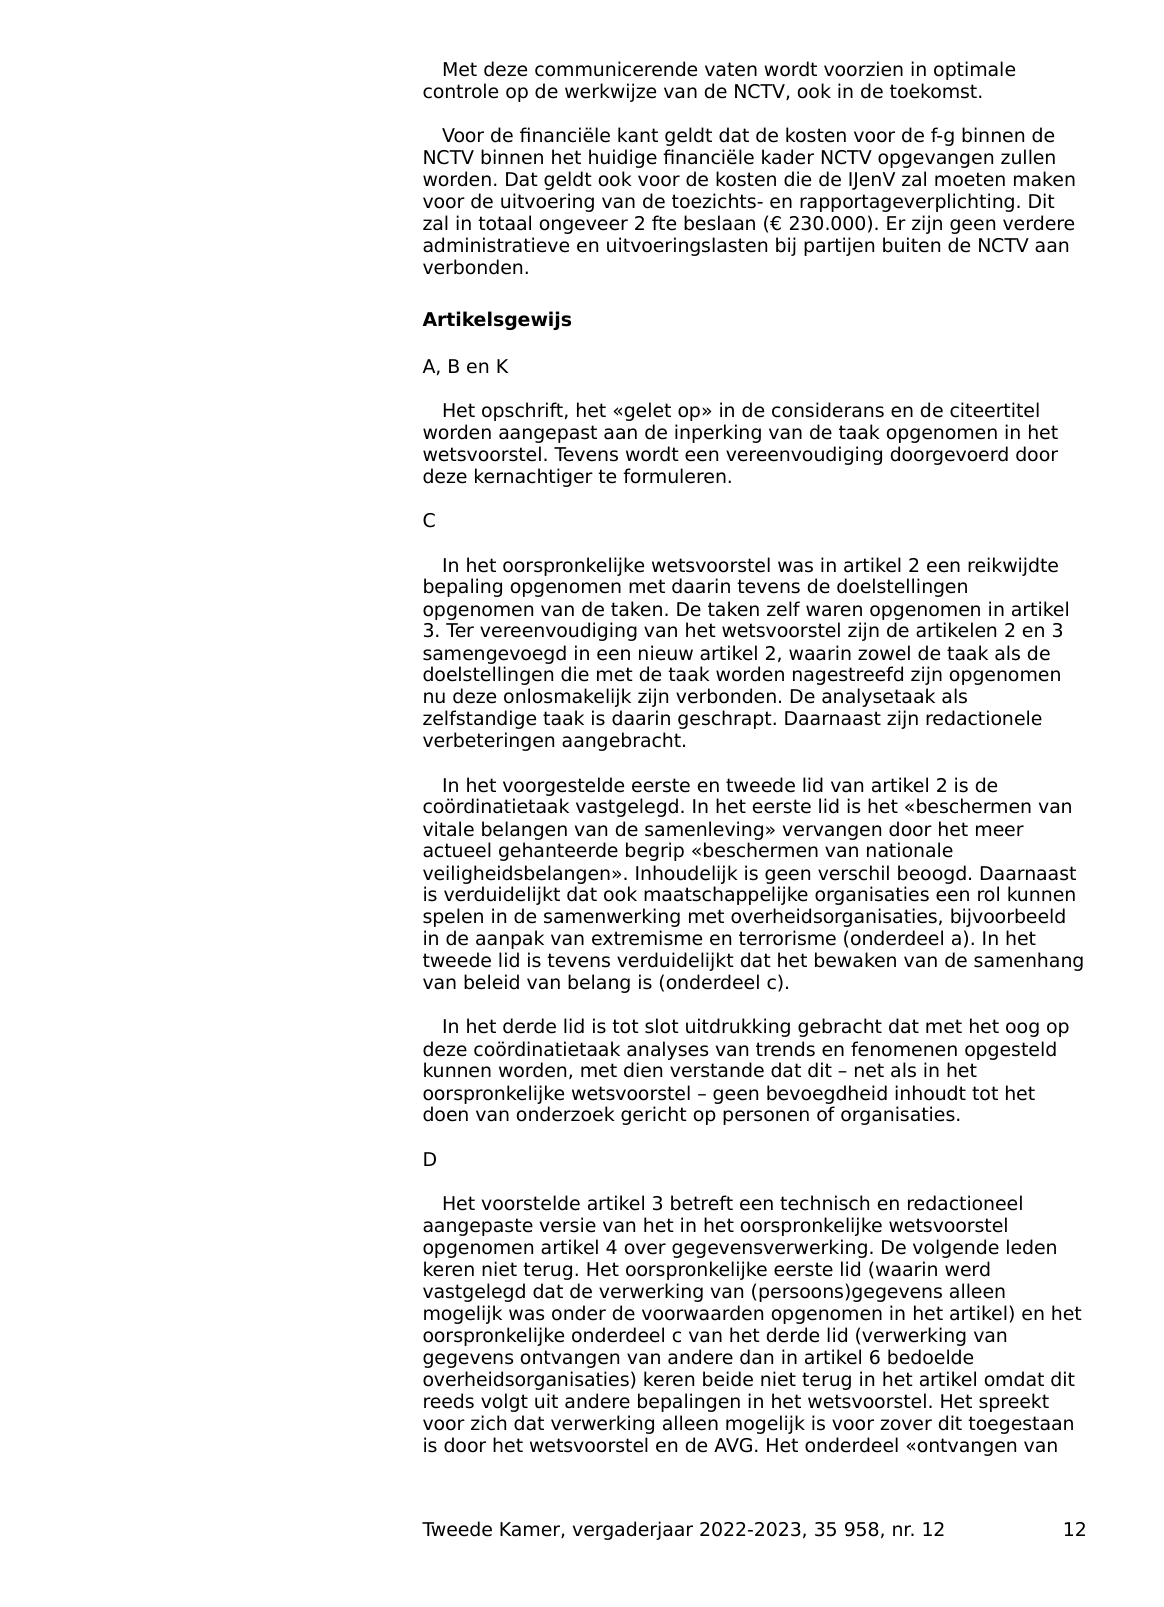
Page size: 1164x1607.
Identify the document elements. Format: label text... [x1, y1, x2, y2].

text Met deze communicerende vaten wordt voorzien in optimale controle op de werkwijze van de NCTV, ook in de toekomst. [422, 59, 1087, 103]
text Het opschrift, het «gelet op» in de considerans en de citeertitel worden aangepast aan de inperking van de taak opgenomen in het wetsvoorstel. Tevens wordt een vereenvoudiging doorgevoerd door deze kernachtiger te formuleren. [422, 400, 1087, 488]
text Voor de financiële kant geldt dat de kosten voor de f-g binnen de NCTV binnen het huidige financiële kader NCTV opgevangen zullen worden. Dat geldt ook voor de kosten die de IJenV zal moeten maken voor de uitvoering van de toezichts- en rapportageverplichting. Dit zal in totaal ongeveer 2 fte beslaan (€ 230.000). Er zijn geen verdere administratieve en uitvoeringslasten bij partijen buiten de NCTV aan verbonden. [422, 125, 1087, 279]
subtitle C [422, 510, 1087, 532]
text In het derde lid is tot slot uitdrukking gebracht dat met het oog op deze coördinatietaak analyses van trends en fenomenen opgesteld kunnen worden, met dien verstande dat dit – net als in het oorspronkelijke wetsvoorstel – geen bevoegdheid inhoudt tot het doen van onderzoek gericht op personen of organisaties. [422, 1016, 1087, 1126]
text Het voorstelde artikel 3 betreft een technisch en redactioneel aangepaste versie van het in het oorspronkelijke wetsvoorstel opgenomen artikel 4 over gegevensverwerking. De volgende leden keren niet terug. Het oorspronkelijke eerste lid (waarin werd vastgelegd dat de verwerking van (persoons)gegevens alleen mogelijk was onder de voorwaarden opgenomen in het artikel) en het oorspronkelijke onderdeel c van het derde lid (verwerking van gegevens ontvangen van andere dan in artikel 6 bedoelde overheidsorganisaties) keren beide niet terug in het artikel omdat dit reeds volgt uit andere bepalingen in het wetsvoorstel. Het spreekt voor zich dat verwerking alleen mogelijk is voor zover dit toegestaan is door het wetsvoorstel en de AVG. Het onderdeel «ontvangen van [422, 1193, 1087, 1456]
subtitle D [422, 1148, 1087, 1171]
text In het voorgestelde eerste en tweede lid van artikel 2 is de coördinatietaak vastgelegd. In het eerste lid is het «beschermen van vitale belangen van de samenleving» vervangen door het meer actueel gehanteerde begrip «beschermen van nationale veiligheidsbelangen». Inhoudelijk is geen verschil beoogd. Daarnaast is verduidelijkt dat ook maatschappelijke organisaties een rol kunnen spelen in de samenwerking met overheidsorganisaties, bijvoorbeeld in de aanpak van extremisme en terrorisme (onderdeel a). In het tweede lid is tevens verduidelijkt dat het bewaken van de samenhang van beleid van belang is (onderdeel c). [422, 774, 1087, 994]
subtitle A, B en K [422, 356, 1087, 378]
subtitle Artikelsgewijs [422, 309, 1087, 331]
text In het oorspronkelijke wetsvoorstel was in artikel 2 een reikwijdte bepaling opgenomen met daarin tevens de doelstellingen opgenomen van de taken. De taken zelf waren opgenomen in artikel 3. Ter vereenvoudiging van het wetsvoorstel zijn de artikelen 2 en 3 samengevoegd in een nieuw artikel 2, waarin zowel de taak als de doelstellingen die met de taak worden nagestreefd zijn opgenomen nu deze onlosmakelijk zijn verbonden. De analysetaak als zelfstandige taak is daarin geschrapt. Daarnaast zijn redactionele verbeteringen aangebracht. [422, 554, 1087, 752]
